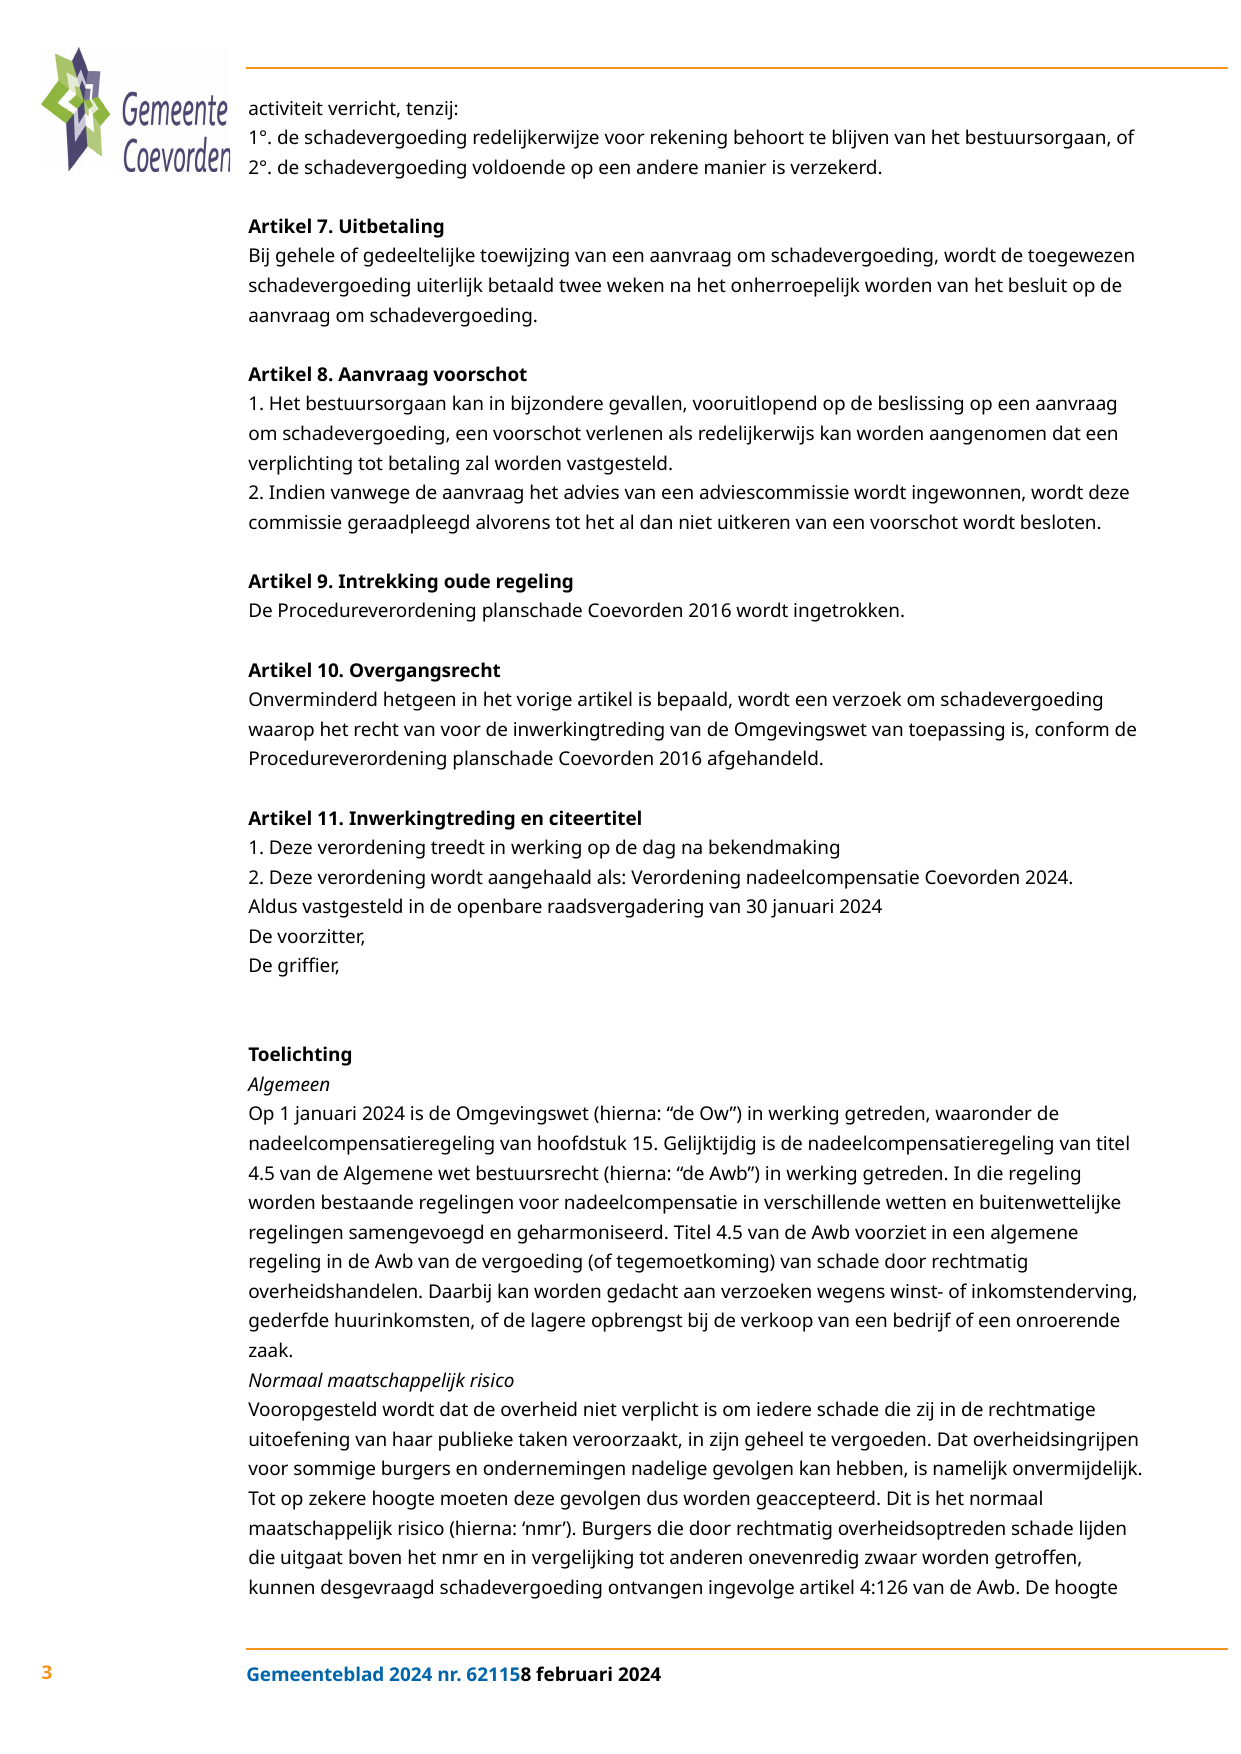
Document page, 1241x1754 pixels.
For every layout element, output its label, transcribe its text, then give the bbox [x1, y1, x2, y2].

text Vooropgesteld wordt dat de overheid niet verplicht is om iedere schade die zij in de rechtmatige uitoefening van haar publieke taken veroorzaakt, in zijn geheel te vergoeden. Dat overheidsingrijpen voor sommige burgers en ondernemingen nadelige gevolgen kan hebben, is namelijk onvermijdelijk. Tot op zekere hoogte moeten deze gevolgen dus worden geaccepteerd. Dit is het normaal maatschappelijk risico (hierna: ‘nmr’). Burgers die door rechtmatig overheidsoptreden schade lijden die uitgaat boven het nmr en in vergelijking tot anderen onevenredig zwaar worden getroffen, kunnen desgevraagd schadevergoeding ontvangen ingevolge artikel 4:126 van de Awb. De hoogte [248, 1396, 1152, 1600]
text Normaal maatschappelijk risico [248, 1367, 1152, 1393]
text 1. Deze verordening treedt in werking op de dag na bekendmaking [248, 834, 1152, 860]
text Artikel 11. Inwerkingtreding en citeertitel [248, 805, 1152, 831]
text 2. Indien vanwege de aanvraag het advies van een adviescommissie wordt ingewonnen, wordt deze commissie geraadpleegd alvorens tot het al dan niet uitkeren van een voorschot wordt besloten. [248, 479, 1152, 535]
picture [41, 47, 231, 172]
text 1°. de schadevergoeding redelijkerwijze voor rekening behoort te blijven van het bestuursorgaan, of [248, 124, 1152, 150]
text Onverminderd hetgeen in het vorige artikel is bepaald, wordt een verzoek om schadevergoeding waarop het recht van voor de inwerkingtreding van de Omgevingswet van toepassing is, conform de Procedureverordening planschade Coevorden 2016 afgehandeld. [248, 686, 1152, 771]
text Artikel 8. Aanvraag voorschot [248, 361, 1152, 387]
text De voorzitter, [248, 923, 1152, 949]
text Artikel 7. Uitbetaling [248, 213, 1152, 239]
text 2. Deze verordening wordt aangehaald als: Verordening nadeelcompensatie Coevorden 2024. [248, 864, 1152, 890]
text 2°. de schadevergoeding voldoende op een andere manier is verzekerd. [248, 154, 1152, 180]
text De Procedureverordening planschade Coevorden 2016 wordt ingetrokken. [248, 598, 1152, 623]
text Toelichting [248, 1041, 1152, 1067]
text Op 1 januari 2024 is de Omgevingswet (hierna: “de Ow”) in werking getreden, waaronder de nadeelcompensatieregeling van hoofdstuk 15. Gelijktijdig is de nadeelcompensatieregeling van titel 4.5 van de Algemene wet bestuursrecht (hierna: “de Awb”) in werking getreden. In die regeling worden bestaande regelingen voor nadeelcompensatie in verschillende wetten en buitenwettelijke regelingen samengevoegd en geharmoniseerd. Titel 4.5 van de Awb voorziet in een algemene regeling in de Awb van de vergoeding (of tegemoetkoming) van schade door rechtmatig overheidshandelen. Daarbij kan worden gedacht aan verzoeken wegens winst- of inkomstenderving, gederfde huurinkomsten, of de lagere opbrengst bij de verkoop van een bedrijf of een onroerende zaak. [248, 1101, 1152, 1363]
text Algemeen [248, 1071, 1152, 1097]
text De griffier, [248, 953, 1152, 978]
text Artikel 9. Intrekking oude regeling [248, 568, 1152, 594]
text Artikel 10. Overgangsrecht [248, 657, 1152, 683]
text Bij gehele of gedeeltelijke toewijzing van een aanvraag om schadevergoeding, wordt de toegewezen schadevergoeding uiterlijk betaald twee weken na het onherroepelijk worden van het besluit op de aanvraag om schadevergoeding. [248, 243, 1152, 328]
text 1. Het bestuursorgaan kan in bijzondere gevallen, vooruitlopend op de beslissing op een aanvraag om schadevergoeding, een voorschot verlenen als redelijkerwijs kan worden aangenomen dat een verplichting tot betaling zal worden vastgesteld. [248, 391, 1152, 476]
text Aldus vastgesteld in de openbare raadsvergadering van 30 januari 2024 [248, 893, 1152, 919]
text activiteit verricht, tenzij: [248, 95, 1152, 121]
